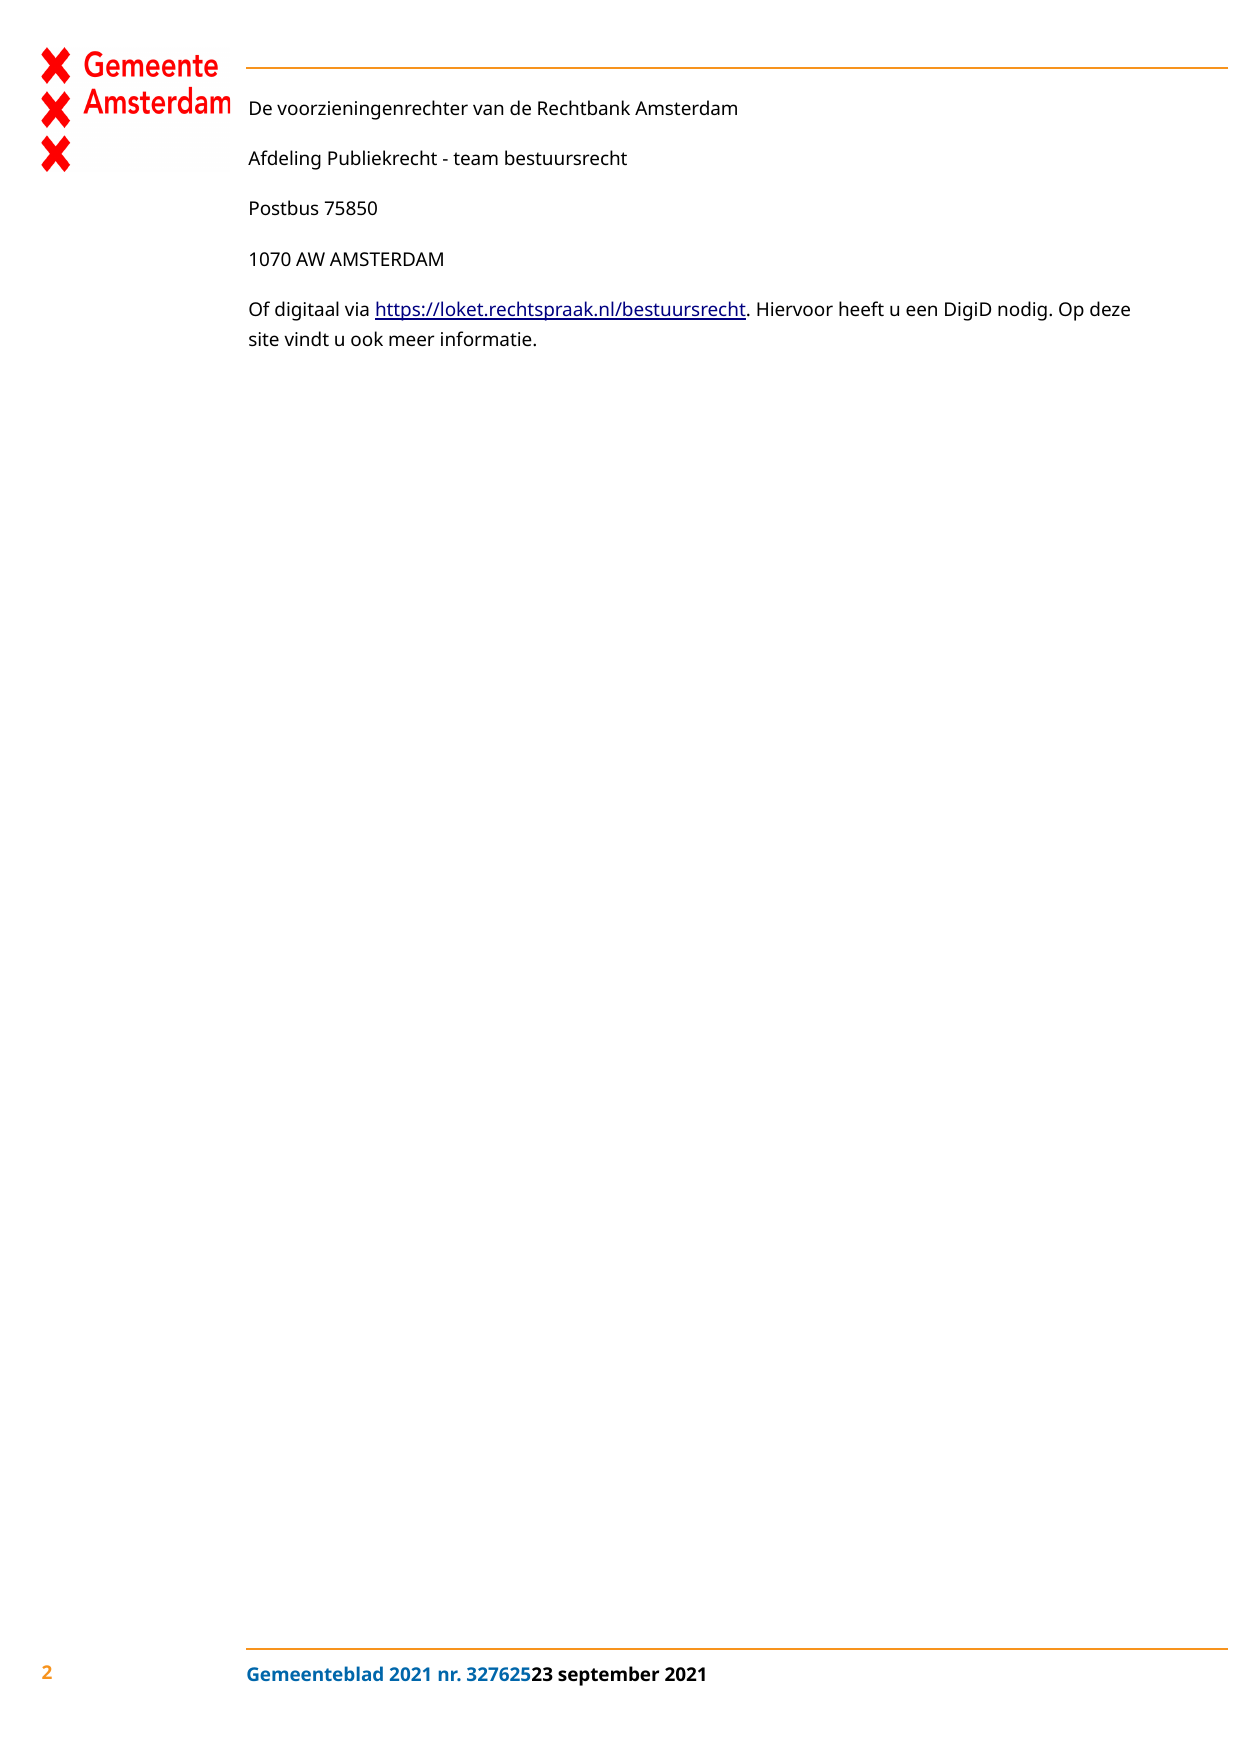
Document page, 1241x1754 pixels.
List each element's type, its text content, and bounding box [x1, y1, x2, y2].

text De voorzieningenrechter van de Rechtbank Amsterdam [248, 95, 1152, 121]
text Postbus 75850 [248, 196, 1152, 221]
text 1070 AW AMSTERDAM [248, 246, 1152, 272]
picture [41, 47, 231, 172]
text Afdeling Publiekrecht - team bestuursrecht [248, 145, 1152, 171]
text Of digitaal via https://loket.rechtspraak.nl/bestuursrecht. Hiervoor heeft u een DigiD nodig. Op deze site vindt u ook meer informatie. [248, 296, 1152, 352]
